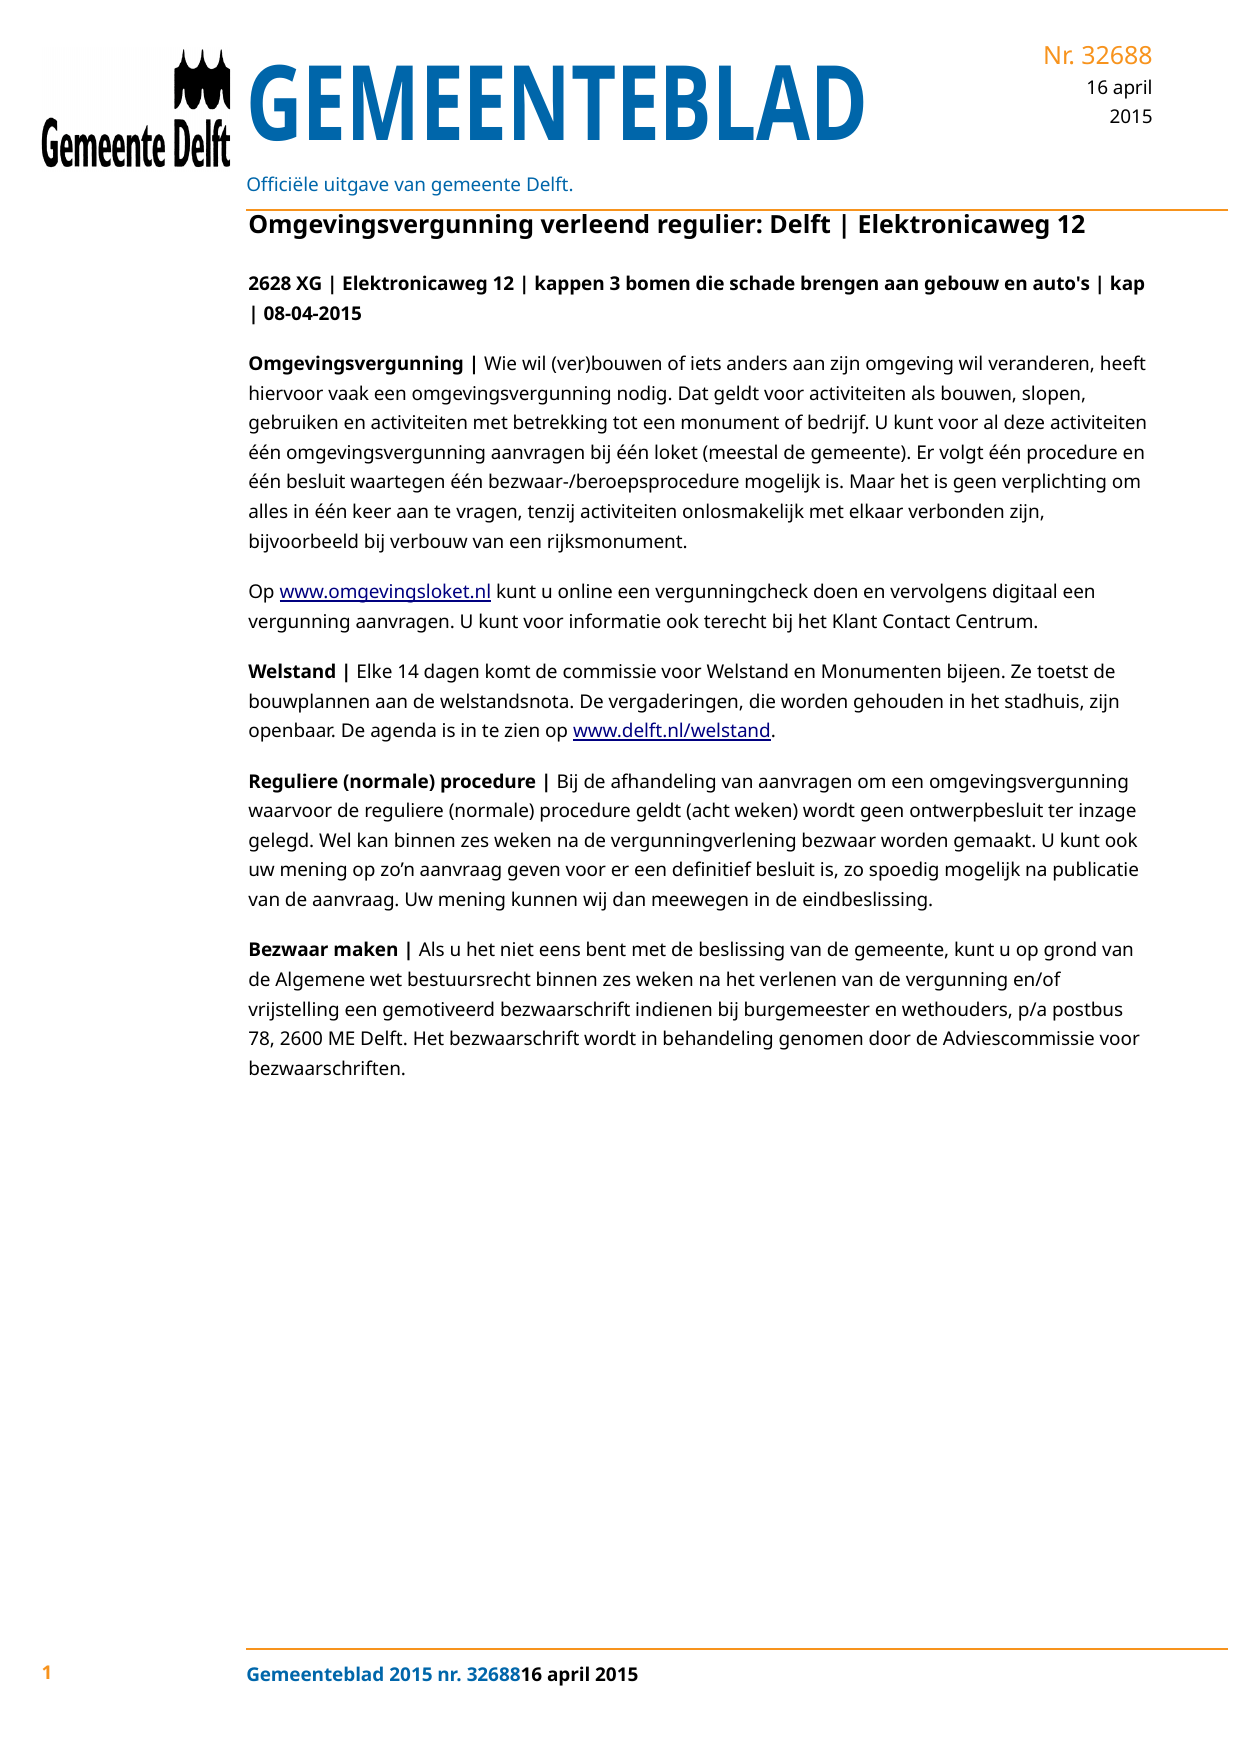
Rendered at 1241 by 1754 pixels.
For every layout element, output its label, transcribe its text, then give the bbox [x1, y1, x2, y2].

text Omgevingsvergunning verleend regulier: Delft | Elektronicaweg 12 [248, 211, 1152, 241]
text 2628 XG | Elektronicaweg 12 | kappen 3 bomen die schade brengen aan gebouw en auto's | kap | 08-04-2015 [248, 270, 1152, 326]
picture [41, 47, 231, 172]
text Welstand | Elke 14 dagen komt de commissie voor Welstand en Monumenten bijeen. Ze toetst de bouwplannen aan de welstandsnota. De vergaderingen, die worden gehouden in het stadhuis, zijn openbaar. De agenda is in te zien op www.delft.nl/welstand. [248, 658, 1152, 743]
text Op www.omgevingsloket.nl kunt u online een vergunningcheck doen en vervolgens digitaal een vergunning aanvragen. U kunt voor informatie ook terecht bij het Klant Contact Centrum. [248, 578, 1152, 633]
text Reguliere (normale) procedure | Bij de afhandeling van aanvragen om een omgevingsvergunning waarvoor de reguliere (normale) procedure geldt (acht weken) wordt geen ontwerpbesluit ter inzage gelegd. Wel kan binnen zes weken na de vergunningverlening bezwaar worden gemaakt. U kunt ook uw mening op zo’n aanvraag geven voor er een definitief besluit is, zo spoedig mogelijk na publicatie van de aanvraag. Uw mening kunnen wij dan meewegen in de eindbeslissing. [248, 768, 1152, 912]
text Bezwaar maken | Als u het niet eens bent met de beslissing van de gemeente, kunt u op grond van de Algemene wet bestuursrecht binnen zes weken na het verlenen van de vergunning en/of vrijstelling een gemotiveerd bezwaarschrift indienen bij burgemeester en wethouders, p/a postbus 78, 2600 ME Delft. Het bezwaarschrift wordt in behandeling genomen door de Adviescommissie voor bezwaarschriften. [248, 937, 1152, 1081]
text Omgevingsvergunning | Wie wil (ver)bouwen of iets anders aan zijn omgeving wil veranderen, heeft hiervoor vaak een omgevingsvergunning nodig. Dat geldt voor activiteiten als bouwen, slopen, gebruiken en activiteiten met betrekking tot een monument of bedrijf. U kunt voor al deze activiteiten één omgevingsvergunning aanvragen bij één loket (meestal de gemeente). Er volgt één procedure en één besluit waartegen één bezwaar-/beroepsprocedure mogelijk is. Maar het is geen verplichting om alles in één keer aan te vragen, tenzij activiteiten onlosmakelijk met elkaar verbonden zijn, bijvoorbeeld bij verbouw van een rijksmonument. [248, 350, 1152, 553]
